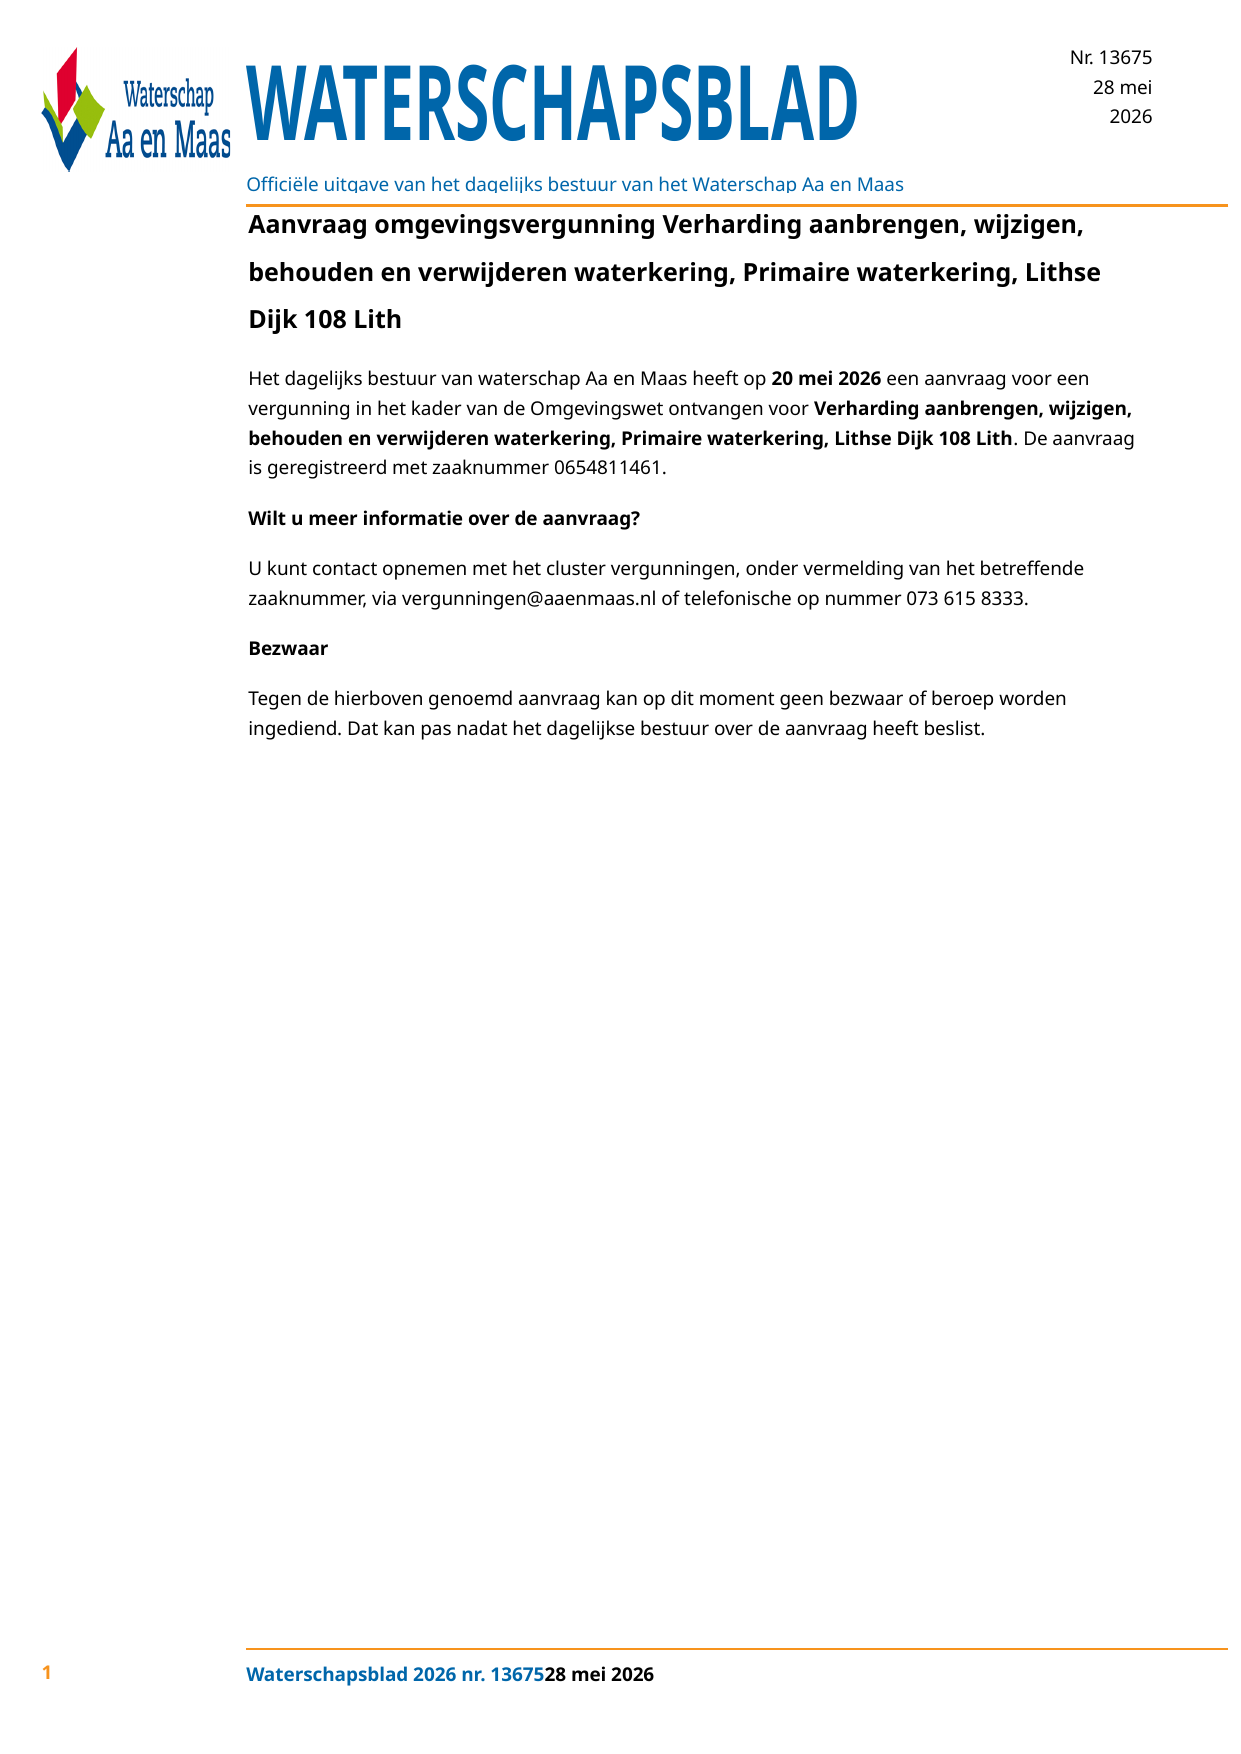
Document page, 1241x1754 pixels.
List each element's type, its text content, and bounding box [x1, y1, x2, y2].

text Aanvraag omgevingsvergunning Verharding aanbrengen, wijzigen, behouden en verwijderen waterkering, Primaire waterkering, Lithse Dijk 108 Lith [248, 207, 1152, 336]
text Bezwaar [248, 635, 1152, 661]
text U kunt contact opnemen met het cluster vergunningen, onder vermelding van het betreffende zaaknummer, via vergunningen@aaenmaas.nl of telefonische op nummer 073 615 8333. [248, 555, 1152, 610]
text Tegen de hierboven genoemd aanvraag kan op dit moment geen bezwaar of beroep worden ingediend. Dat kan pas nadat het dagelijkse bestuur over de aanvraag heeft beslist. [248, 686, 1152, 741]
picture [41, 47, 231, 172]
text Het dagelijks bestuur van waterschap Aa en Maas heeft op 20 mei 2026 een aanvraag voor een vergunning in het kader van de Omgevingswet ontvangen voor Verharding aanbrengen, wijzigen, behouden en verwijderen waterkering, Primaire waterkering, Lithse Dijk 108 Lith. De aanvraag is geregistreerd met zaaknummer 0654811461. [248, 366, 1152, 480]
text Wilt u meer informatie over de aanvraag? [248, 505, 1152, 530]
